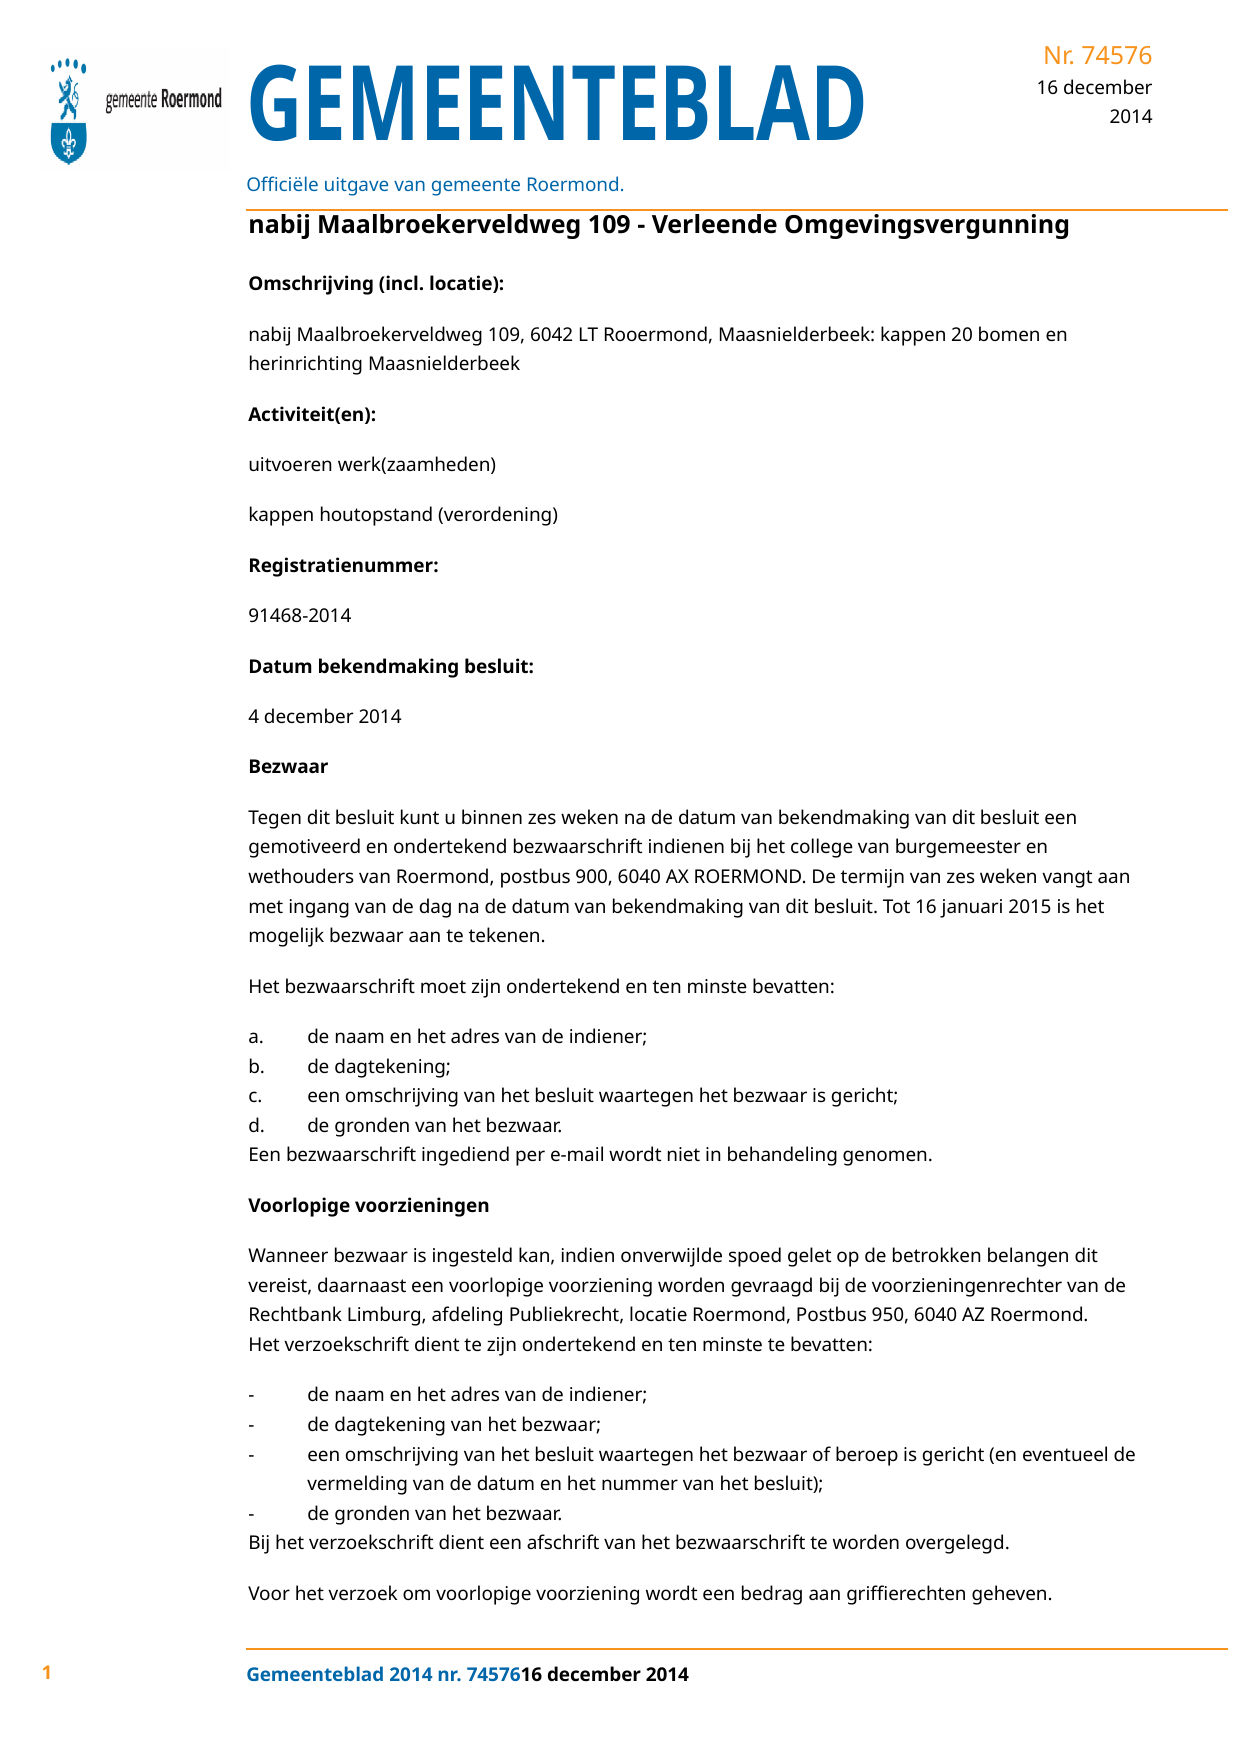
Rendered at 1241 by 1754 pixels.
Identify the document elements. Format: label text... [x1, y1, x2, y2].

text Wanneer bezwaar is ingesteld kan, indien onverwijlde spoed gelet op de betrokken belangen dit vereist, daarnaast een voorlopige voorziening worden gevraagd bij de voorzieningenrechter van de Rechtbank Limburg, afdeling Publiekrecht, locatie Roermond, Postbus 950, 6040 AZ Roermond. Het verzoekschrift dient te zijn ondertekend en ten minste te bevatten: [248, 1242, 1152, 1357]
list de dagtekening; [248, 1053, 1152, 1078]
text kappen houtopstand (verordening) [248, 502, 1152, 527]
list een omschrijving van het besluit waartegen het bezwaar is gericht; [248, 1082, 1152, 1108]
text Registratienummer: [248, 552, 1152, 578]
list de naam en het adres van de indiener; [248, 1382, 1152, 1407]
list de naam en het adres van de indiener; [248, 1023, 1152, 1049]
text Bij het verzoekschrift dient een afschrift van het bezwaarschrift te worden overgelegd. [248, 1529, 1152, 1555]
text nabij Maalbroekerveldweg 109 - Verleende Omgevingsvergunning [248, 211, 1152, 241]
text Voor het verzoek om voorlopige voorziening wordt een bedrag aan griffierechten geheven. [248, 1580, 1152, 1606]
list de dagtekening van het bezwaar; [248, 1411, 1152, 1437]
text Een bezwaarschrift ingediend per e-mail wordt niet in behandeling genomen. [248, 1142, 1152, 1167]
text nabij Maalbroekerveldweg 109, 6042 LT Rooermond, Maasnielderbeek: kappen 20 bomen en herinrichting Maasnielderbeek [248, 321, 1152, 376]
text Bezwaar [248, 754, 1152, 779]
list een omschrijving van het besluit waartegen het bezwaar of beroep is gericht (en eventueel de vermelding van de datum en het nummer van het besluit); [248, 1441, 1152, 1496]
list de gronden van het bezwaar. [248, 1500, 1152, 1526]
text uitvoeren werk(zaamheden) [248, 451, 1152, 477]
text Datum bekendmaking besluit: [248, 653, 1152, 678]
text Activiteit(en): [248, 401, 1152, 426]
text Voorlopige voorzieningen [248, 1192, 1152, 1218]
list de gronden van het bezwaar. [248, 1112, 1152, 1138]
picture [41, 47, 231, 172]
text Omschrijving (incl. locatie): [248, 270, 1152, 296]
text Tegen dit besluit kunt u binnen zes weken na de datum van bekendmaking van dit besluit een gemotiveerd en ondertekend bezwaarschrift indienen bij het college van burgemeester en wethouders van Roermond, postbus 900, 6040 AX ROERMOND. De termijn van zes weken vangt aan met ingang van de dag na de datum van bekendmaking van dit besluit. Tot 16 januari 2015 is het mogelijk bezwaar aan te tekenen. [248, 804, 1152, 948]
text 4 december 2014 [248, 703, 1152, 729]
text 91468-2014 [248, 602, 1152, 628]
text Het bezwaarschrift moet zijn ondertekend en ten minste bevatten: [248, 973, 1152, 998]
